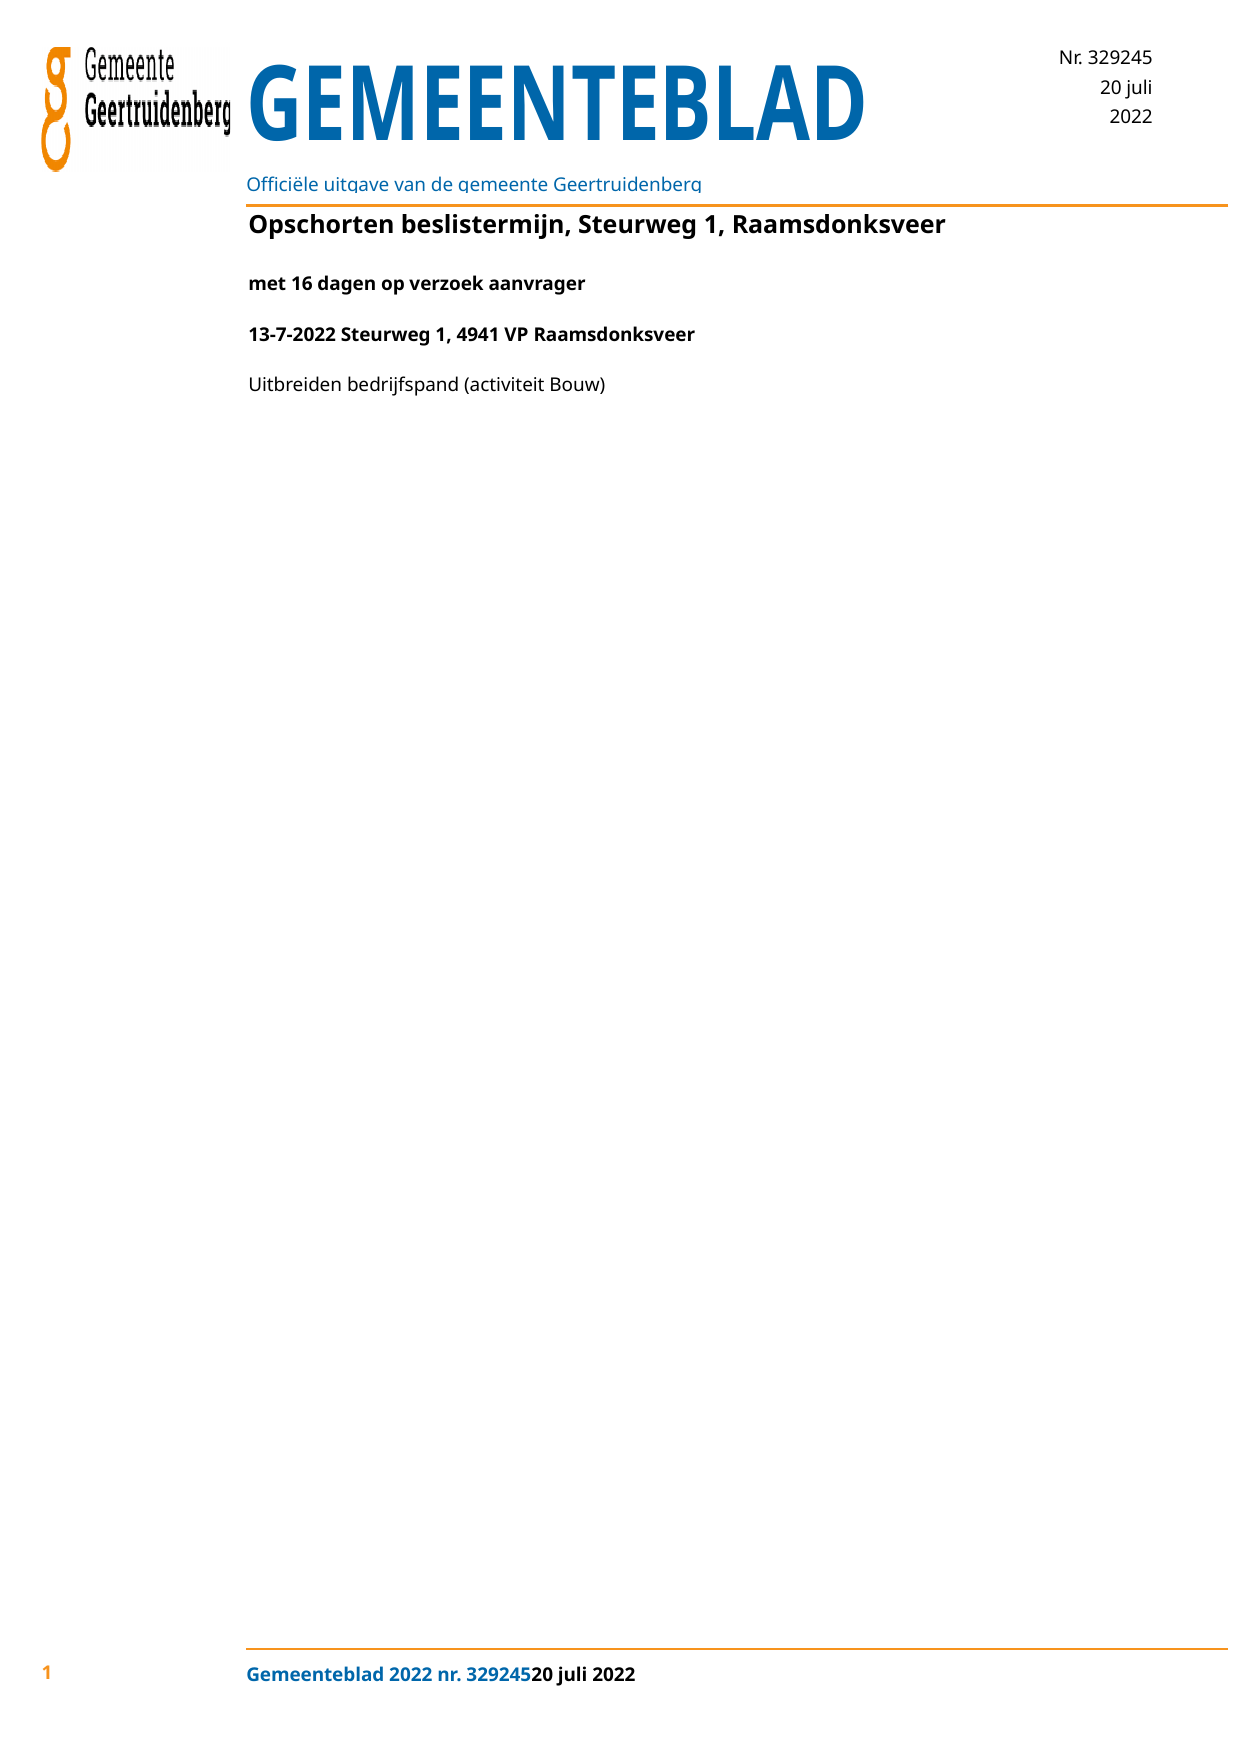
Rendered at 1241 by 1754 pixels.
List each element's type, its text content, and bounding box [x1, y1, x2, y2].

picture [41, 47, 231, 172]
text Uitbreiden bedrijfspand (activiteit Bouw) [248, 371, 1152, 397]
text 13-7-2022 Steurweg 1, 4941 VP Raamsdonksveer [248, 321, 1152, 346]
text met 16 dagen op verzoek aanvrager [248, 270, 1152, 296]
text Opschorten beslistermijn, Steurweg 1, Raamsdonksveer [248, 207, 1152, 241]
